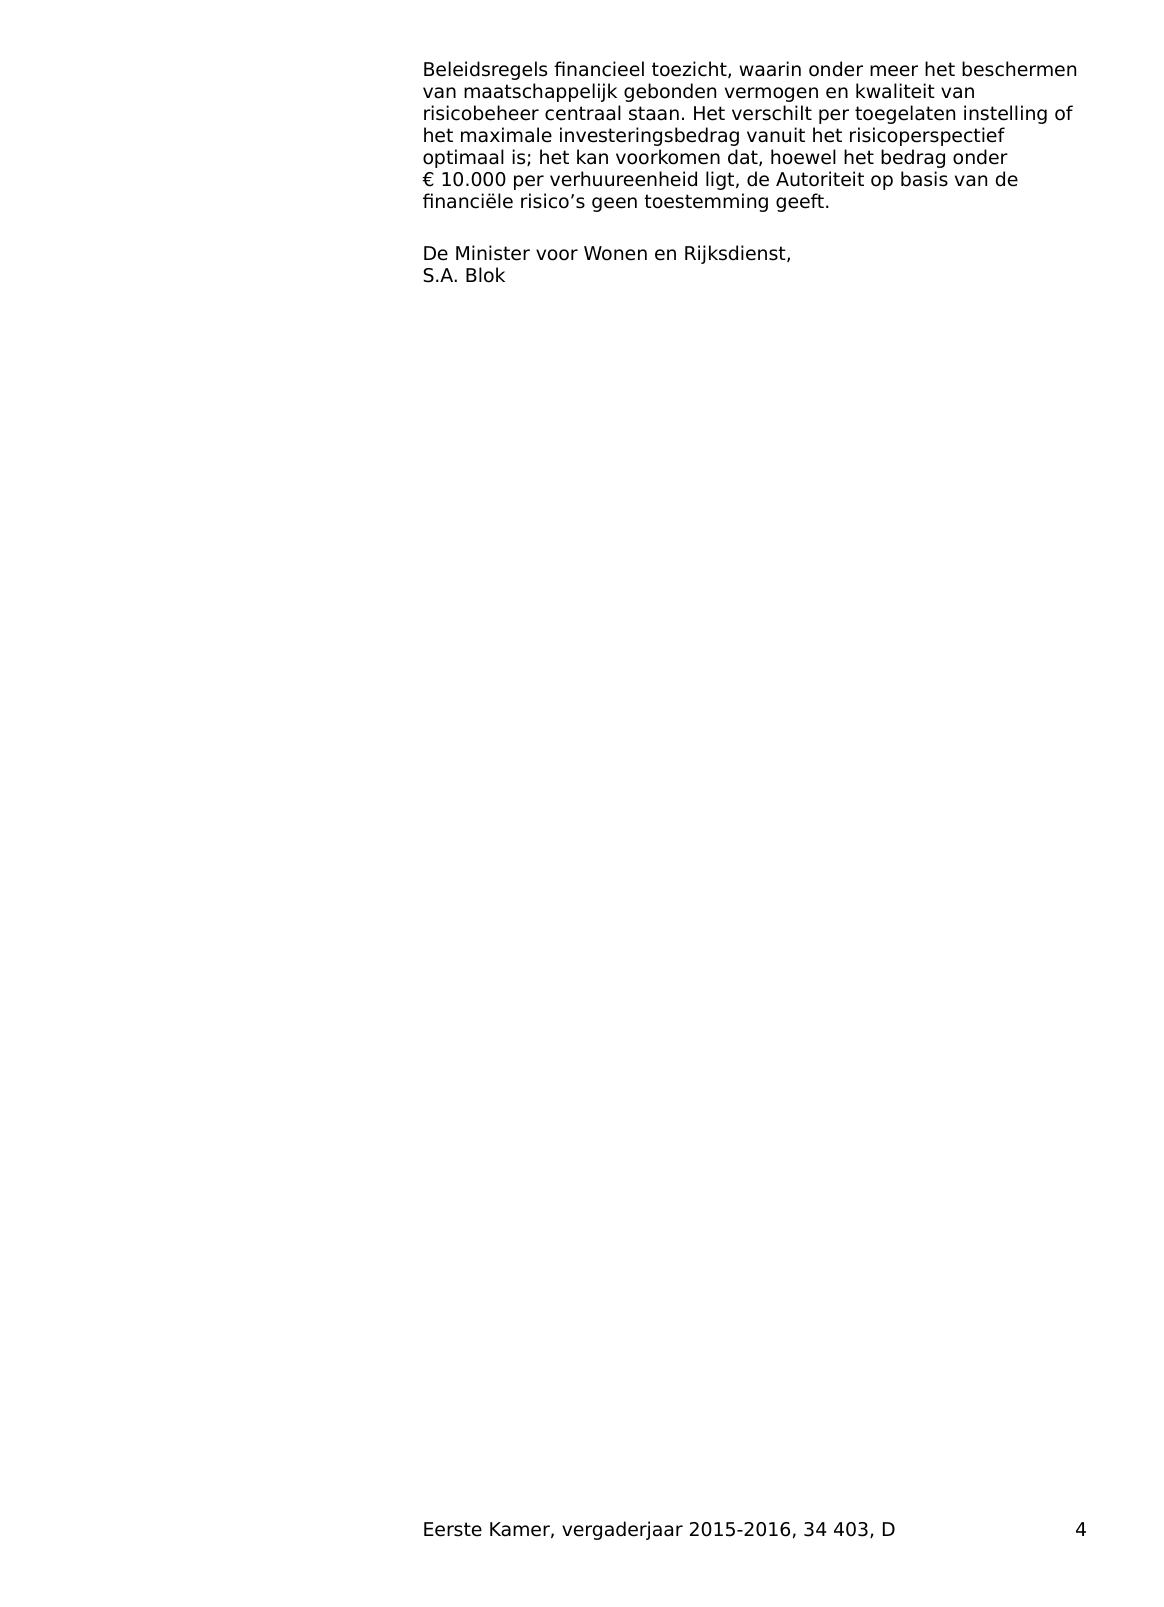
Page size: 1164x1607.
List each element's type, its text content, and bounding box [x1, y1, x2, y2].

text De Minister voor Wonen en Rijksdienst, S.A. Blok [422, 243, 1087, 287]
text Beleidsregels financieel toezicht, waarin onder meer het beschermen van maatschappelijk gebonden vermogen en kwaliteit van risicobeheer centraal staan. Het verschilt per toegelaten instelling of het maximale investeringsbedrag vanuit het risicoperspectief optimaal is; het kan voorkomen dat, hoewel het bedrag onder € 10.000 per verhuureenheid ligt, de Autoriteit op basis van de financiële risico’s geen toestemming geeft. [422, 59, 1087, 213]
